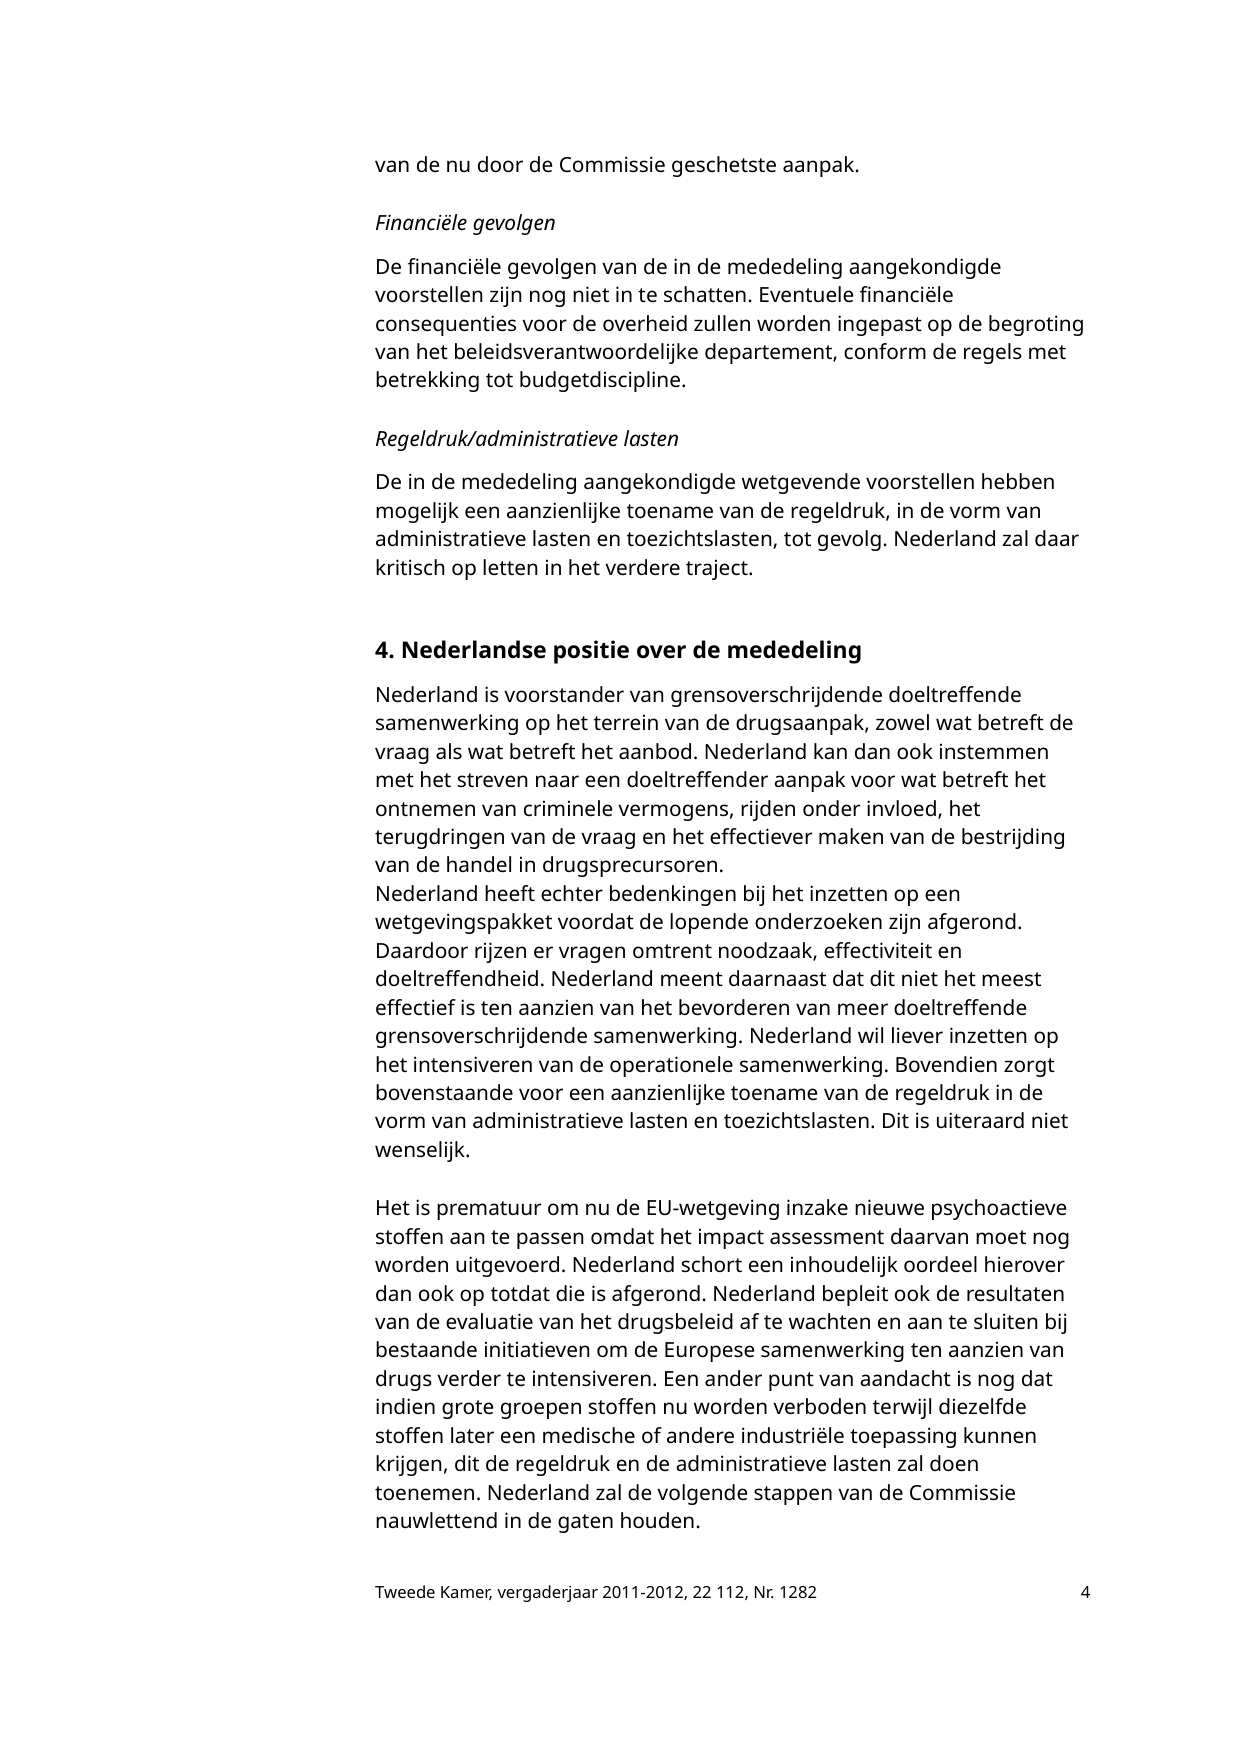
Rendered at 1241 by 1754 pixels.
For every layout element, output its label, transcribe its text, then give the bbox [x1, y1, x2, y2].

text Nederland heeft echter bedenkingen bij het inzetten op een wetgevingspakket voordat de lopende onderzoeken zijn afgerond. Daardoor rijzen er vragen omtrent noodzaak, effectiviteit en doeltreffendheid. Nederland meent daarnaast dat dit niet het meest effectief is ten aanzien van het bevorderen van meer doeltreffende grensoverschrijdende samenwerking. Nederland wil liever inzetten op het intensiveren van de operationele samenwerking. Bovendien zorgt bovenstaande voor een aanzienlijke toename van de regeldruk in de vorm van administratieve lasten en toezichtslasten. Dit is uiteraard niet wenselijk. [375, 879, 1090, 1163]
text Regeldruk/administratieve lasten [375, 424, 1090, 452]
text van de nu door de Commissie geschetste aanpak. [375, 150, 1090, 178]
text Het is prematuur om nu de EU-wetgeving inzake nieuwe psychoactieve stoffen aan te passen omdat het impact assessment daarvan moet nog worden uitgevoerd. Nederland schort een inhoudelijk oordeel hierover dan ook op totdat die is afgerond. Nederland bepleit ook de resultaten van de evaluatie van het drugsbeleid af te wachten en aan te sluiten bij bestaande initiatieven om de Europese samenwerking ten aanzien van drugs verder te intensiveren. Een ander punt van aandacht is nog dat indien grote groepen stoffen nu worden verboden terwijl diezelfde stoffen later een medische of andere industriële toepassing kunnen krijgen, dit de regeldruk en de administratieve lasten zal doen toenemen. Nederland zal de volgende stappen van de Commissie nauwlettend in de gaten houden. [375, 1193, 1090, 1535]
text Nederland is voorstander van grensoverschrijdende doeltreffende samenwerking op het terrein van de drugsaanpak, zowel wat betreft de vraag als wat betreft het aanbod. Nederland kan dan ook instemmen met het streven naar een doeltreffender aanpak voor wat betreft het ontnemen van criminele vermogens, rijden onder invloed, het terugdringen van de vraag en het effectiever maken van de bestrijding van de handel in drugsprecursoren. [375, 680, 1090, 879]
text De in de mededeling aangekondigde wetgevende voorstellen hebben mogelijk een aanzienlijke toename van de regeldruk, in de vorm van administratieve lasten en toezichtslasten, tot gevolg. Nederland zal daar kritisch op letten in het verdere traject. [375, 467, 1090, 581]
text De financiële gevolgen van de in de mededeling aangekondigde voorstellen zijn nog niet in te schatten. Eventuele financiële consequenties voor de overheid zullen worden ingepast op de begroting van het beleidsverantwoordelijke departement, conform de regels met betrekking tot budgetdiscipline. [375, 252, 1090, 394]
subtitle 4. Nederlandse positie over de mededeling [375, 634, 1090, 665]
text Financiële gevolgen [375, 208, 1090, 237]
